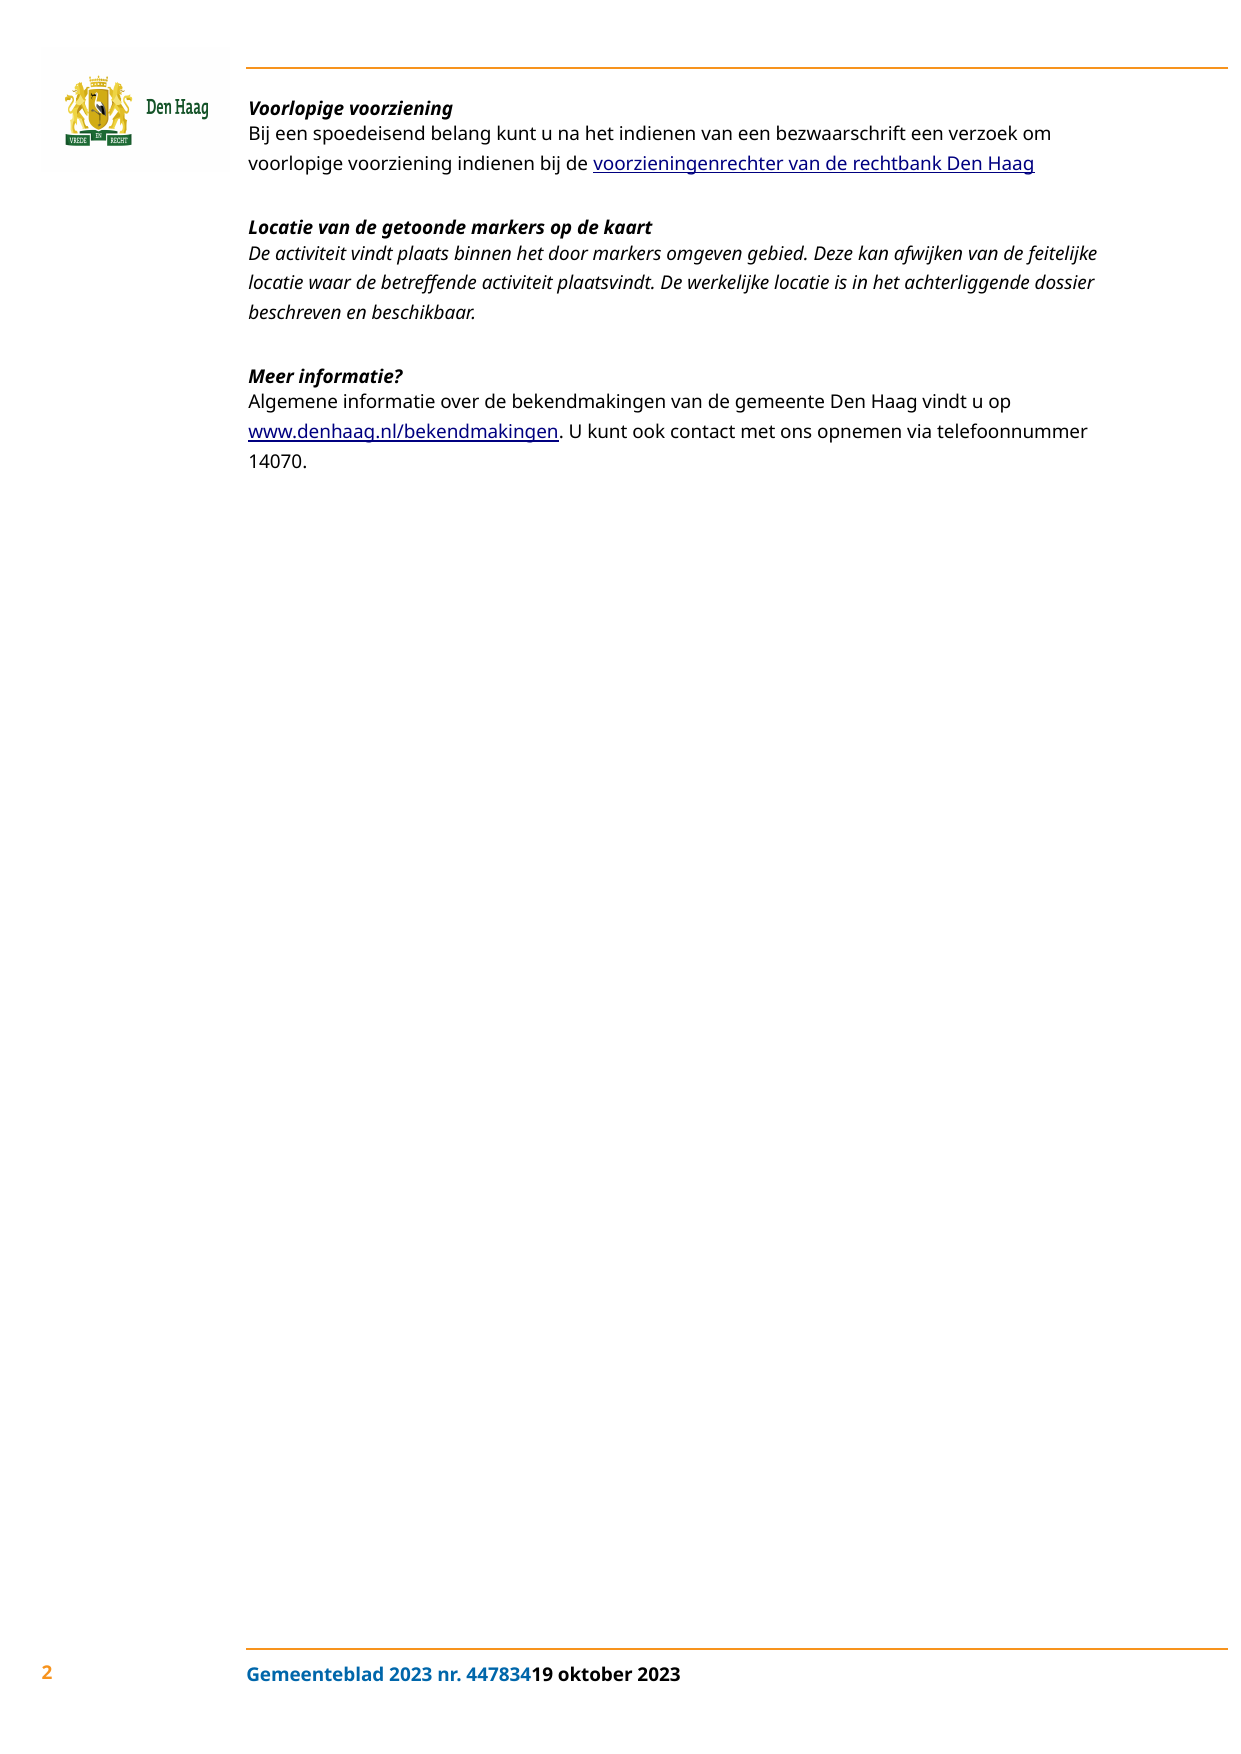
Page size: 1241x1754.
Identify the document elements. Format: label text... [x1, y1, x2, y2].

text Meer informatie? [248, 363, 1152, 389]
text De activiteit vindt plaats binnen het door markers omgeven gebied. Deze kan afwijken van de feitelijke locatie waar de betreffende activiteit plaatsvindt. De werkelijke locatie is in het achterliggende dossier beschreven en beschikbaar. [248, 240, 1152, 325]
text Algemene informatie over de bekendmakingen van de gemeente Den Haag vindt u op www.denhaag.nl/bekendmakingen. U kunt ook contact met ons opnemen via telefoonnummer 14070. [248, 389, 1152, 473]
text Bij een spoedeisend belang kunt u na het indienen van een bezwaarschrift een verzoek om voorlopige voorziening indienen bij de voorzieningenrechter van de rechtbank Den Haag [248, 121, 1152, 176]
text Voorlopige voorziening [248, 95, 1152, 121]
picture [41, 47, 231, 172]
text Locatie van de getoonde markers op de kaart [248, 214, 1152, 240]
